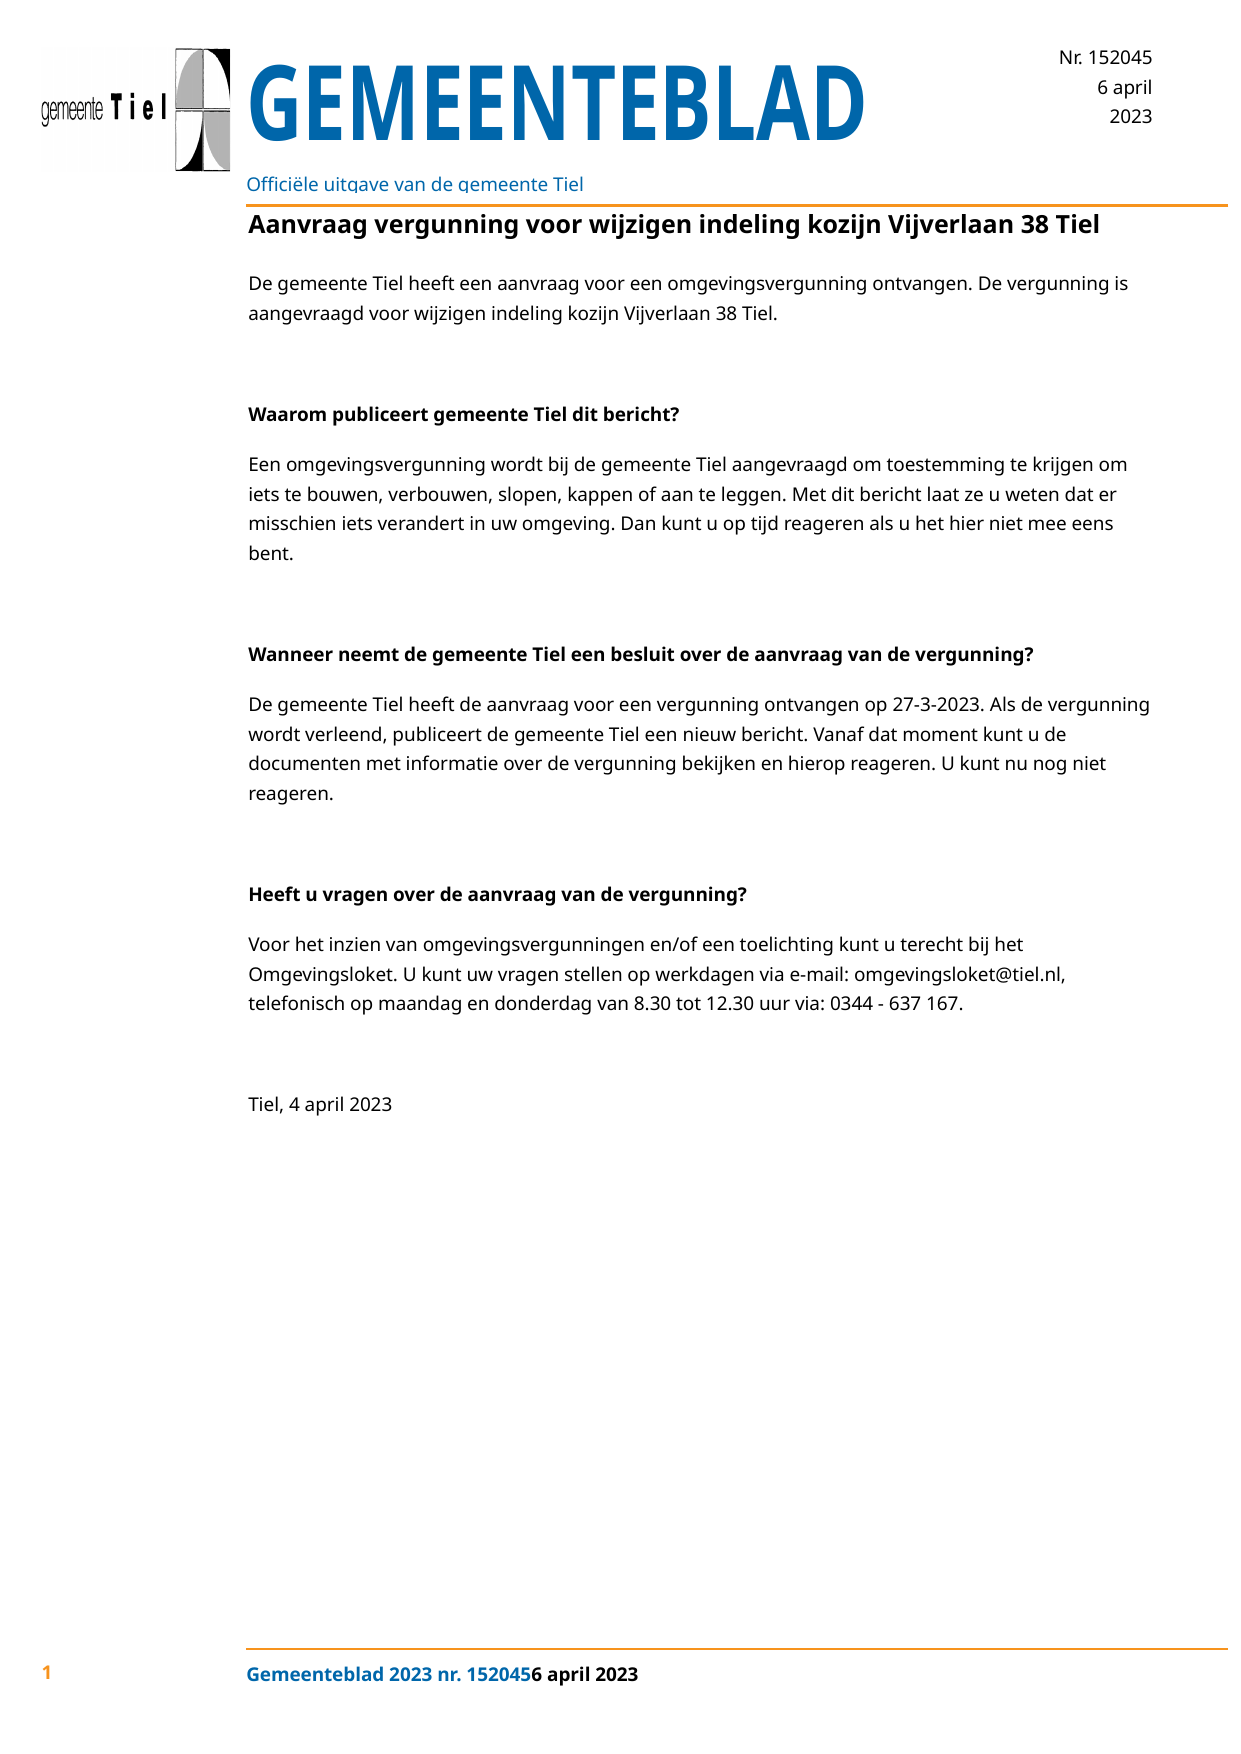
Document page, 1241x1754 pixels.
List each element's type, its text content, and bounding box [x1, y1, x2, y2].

text De gemeente Tiel heeft een aanvraag voor een omgevingsvergunning ontvangen. De vergunning is aangevraagd voor wijzigen indeling kozijn Vijverlaan 38 Tiel. [248, 270, 1152, 326]
text Aanvraag vergunning voor wijzigen indeling kozijn Vijverlaan 38 Tiel [248, 207, 1152, 241]
text Heeft u vragen over de aanvraag van de vergunning? [248, 881, 1152, 906]
picture [41, 47, 231, 172]
text Waarom publiceert gemeente Tiel dit bericht? [248, 401, 1152, 426]
text Wanneer neemt de gemeente Tiel een besluit over de aanvraag van de vergunning? [248, 641, 1152, 666]
text Voor het inzien van omgevingsvergunningen en/of een toelichting kunt u terecht bij het Omgevingsloket. U kunt uw vragen stellen op werkdagen via e-mail: omgevingsloket@tiel.nl, telefonisch op maandag en donderdag van 8.30 tot 12.30 uur via: 0344 - 637 167. [248, 931, 1152, 1016]
text Een omgevingsvergunning wordt bij de gemeente Tiel aangevraagd om toestemming te krijgen om iets te bouwen, verbouwen, slopen, kappen of aan te leggen. Met dit bericht laat ze u weten dat er misschien iets verandert in uw omgeving. Dan kunt u op tijd reageren als u het hier niet mee eens bent. [248, 451, 1152, 566]
text Tiel, 4 april 2023 [248, 1091, 1152, 1117]
text De gemeente Tiel heeft de aanvraag voor een vergunning ontvangen op 27-3-2023. Als de vergunning wordt verleend, publiceert de gemeente Tiel een nieuw bericht. Vanaf dat moment kunt u de documenten met informatie over de vergunning bekijken en hierop reageren. U kunt nu nog niet reageren. [248, 691, 1152, 806]
